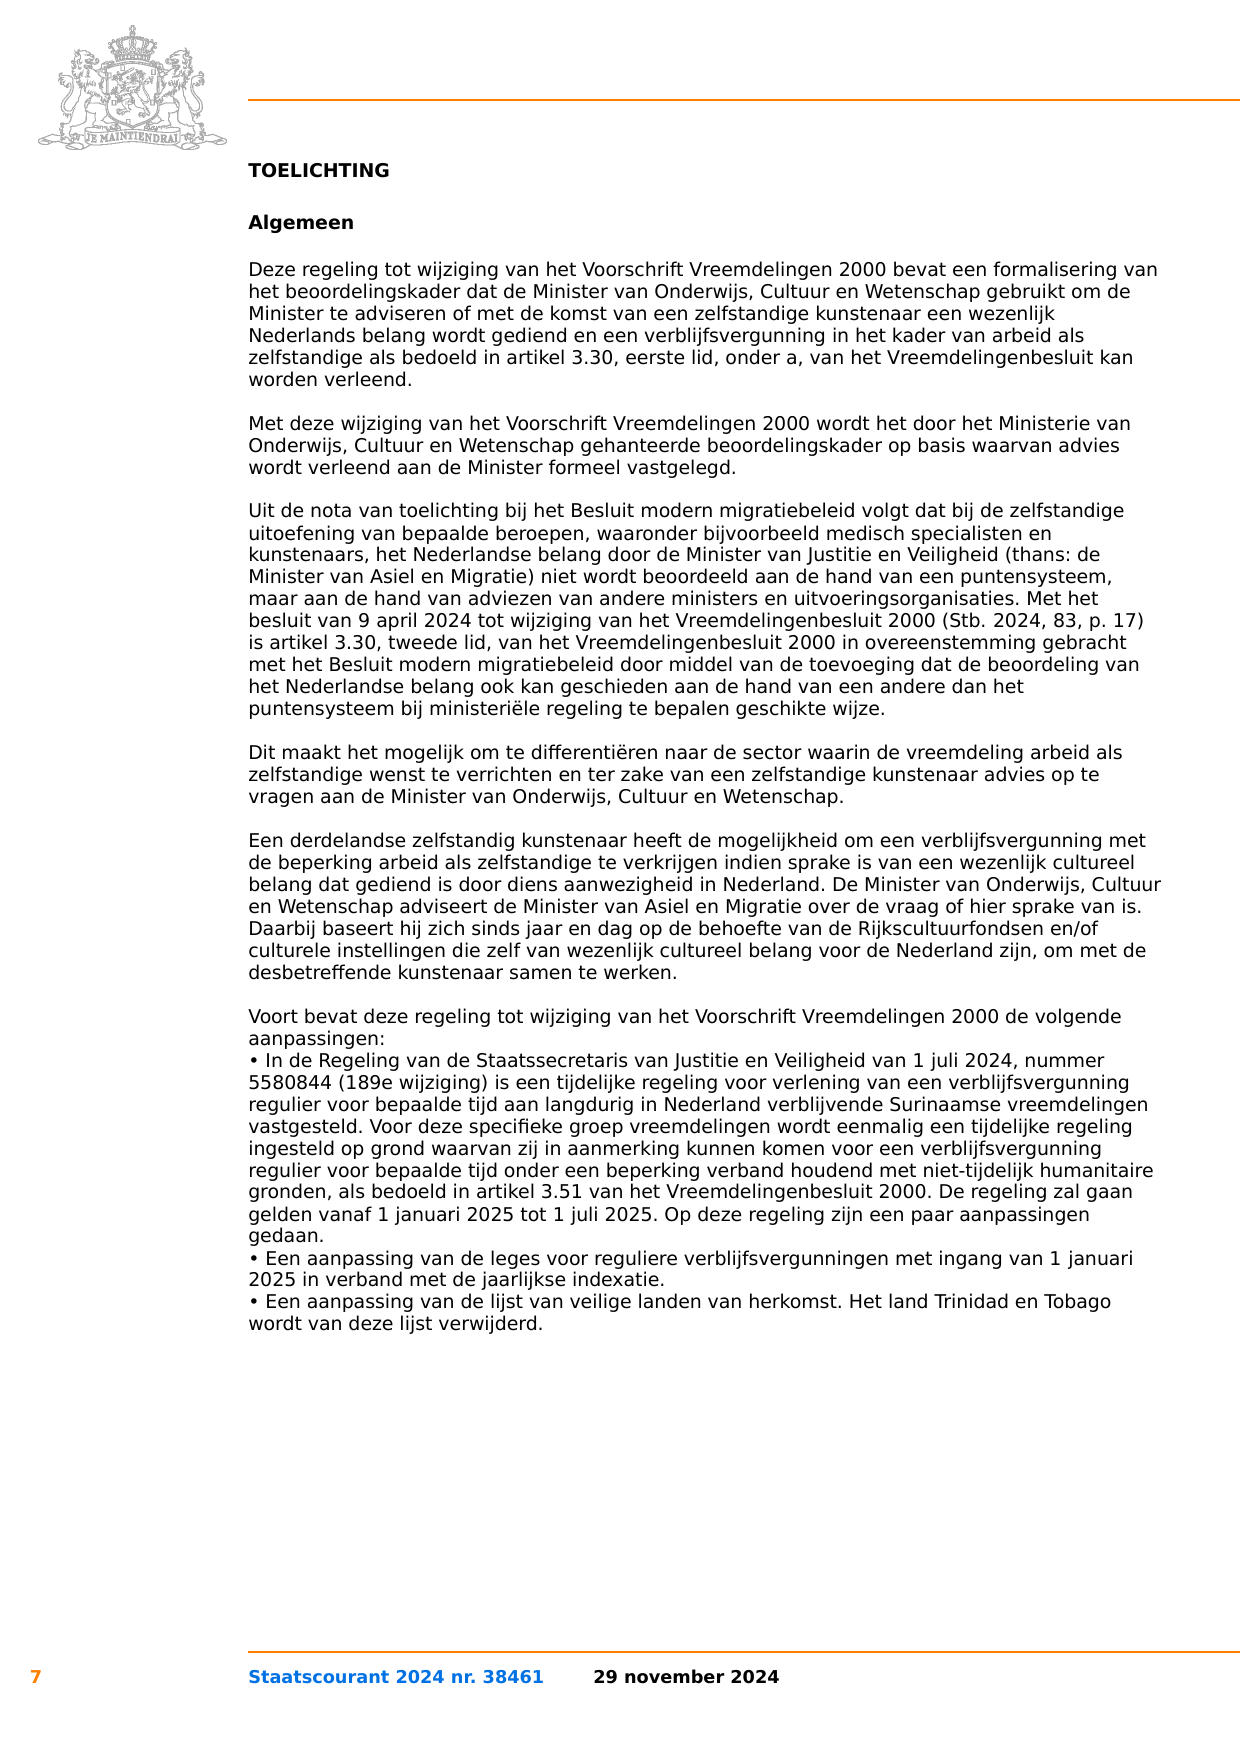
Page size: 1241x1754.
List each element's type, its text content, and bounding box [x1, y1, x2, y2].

subtitle Algemeen [248, 212, 1163, 234]
text • In de Regeling van de Staatssecretaris van Justitie en Veiligheid van 1 juli 2024, nummer 5580844 (189e wijziging) is een tijdelijke regeling voor verlening van een verblijfsvergunning regulier voor bepaalde tijd aan langdurig in Nederland verblijvende Surinaamse vreemdelingen vastgesteld. Voor deze specifieke groep vreemdelingen wordt eenmalig een tijdelijke regeling ingesteld op grond waarvan zij in aanmerking kunnen komen voor een verblijfsvergunning regulier voor bepaalde tijd onder een beperking verband houdend met niet-tijdelijk humanitaire gronden, als bedoeld in artikel 3.51 van het Vreemdelingenbesluit 2000. De regeling zal gaan gelden vanaf 1 januari 2025 tot 1 juli 2025. Op deze regeling zijn een paar aanpassingen gedaan. [248, 1049, 1163, 1247]
text Met deze wijziging van het Voorschrift Vreemdelingen 2000 wordt het door het Ministerie van Onderwijs, Cultuur en Wetenschap gehanteerde beoordelingskader op basis waarvan advies wordt verleend aan de Minister formeel vastgelegd. [248, 413, 1163, 478]
picture [38, 25, 227, 150]
text Een derdelandse zelfstandig kunstenaar heeft de mogelijkheid om een verblijfsvergunning met de beperking arbeid als zelfstandige te verkrijgen indien sprake is van een wezenlijk cultureel belang dat gediend is door diens aanwezigheid in Nederland. De Minister van Onderwijs, Cultuur en Wetenschap adviseert de Minister van Asiel en Migratie over de vraag of hier sprake van is. Daarbij baseert hij zich sinds jaar en dag op de behoefte van de Rijkscultuurfondsen en/of culturele instellingen die zelf van wezenlijk cultureel belang voor de Nederland zijn, om met de desbetreffende kunstenaar samen te werken. [248, 830, 1163, 984]
text Dit maakt het mogelijk om te differentiëren naar de sector waarin de vreemdeling arbeid als zelfstandige wenst te verrichten en ter zake van een zelfstandige kunstenaar advies op te vragen aan de Minister van Onderwijs, Cultuur en Wetenschap. [248, 742, 1163, 808]
text Voort bevat deze regeling tot wijziging van het Voorschrift Vreemdelingen 2000 de volgende aanpassingen: [248, 1006, 1163, 1049]
subtitle TOELICHTING [248, 160, 1163, 182]
text Uit de nota van toelichting bij het Besluit modern migratiebeleid volgt dat bij de zelfstandige uitoefening van bepaalde beroepen, waaronder bijvoorbeeld medisch specialisten en kunstenaars, het Nederlandse belang door de Minister van Justitie en Veiligheid (thans: de Minister van Asiel en Migratie) niet wordt beoordeeld aan de hand van een puntensysteem, maar aan de hand van adviezen van andere ministers en uitvoeringsorganisaties. Met het besluit van 9 april 2024 tot wijziging van het Vreemdelingenbesluit 2000 (Stb. 2024, 83, p. 17) is artikel 3.30, tweede lid, van het Vreemdelingenbesluit 2000 in overeenstemming gebracht met het Besluit modern migratiebeleid door middel van de toevoeging dat de beoordeling van het Nederlandse belang ook kan geschieden aan de hand van een andere dan het puntensysteem bij ministeriële regeling te bepalen geschikte wijze. [248, 500, 1163, 720]
text Deze regeling tot wijziging van het Voorschrift Vreemdelingen 2000 bevat een formalisering van het beoordelingskader dat de Minister van Onderwijs, Cultuur en Wetenschap gebruikt om de Minister te adviseren of met de komst van een zelfstandige kunstenaar een wezenlijk Nederlands belang wordt gediend en een verblijfsvergunning in het kader van arbeid als zelfstandige als bedoeld in artikel 3.30, eerste lid, onder a, van het Vreemdelingenbesluit kan worden verleend. [248, 259, 1163, 391]
text • Een aanpassing van de leges voor reguliere verblijfsvergunningen met ingang van 1 januari 2025 in verband met de jaarlijkse indexatie. [248, 1247, 1163, 1291]
text • Een aanpassing van de lijst van veilige landen van herkomst. Het land Trinidad en Tobago wordt van deze lijst verwijderd. [248, 1291, 1163, 1335]
